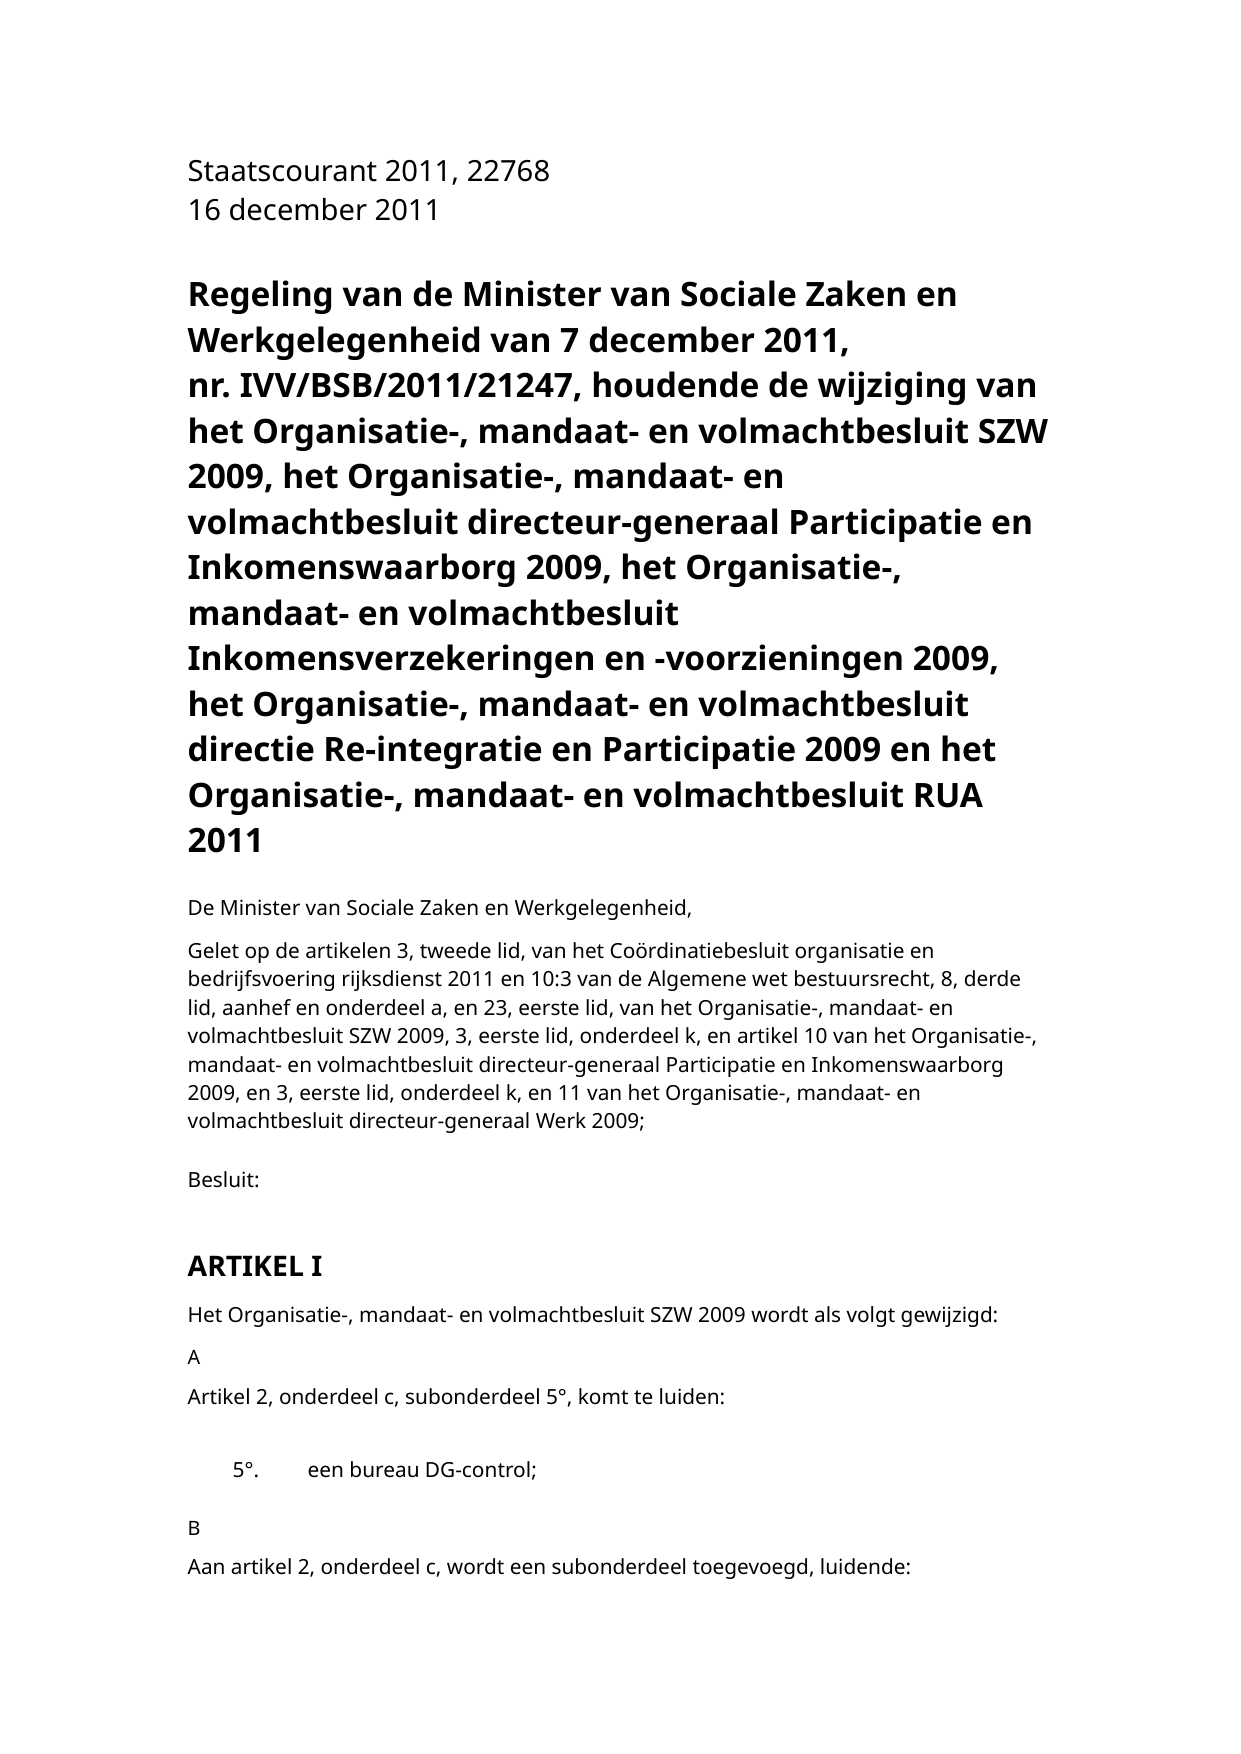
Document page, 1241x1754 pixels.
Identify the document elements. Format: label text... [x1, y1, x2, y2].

text De Minister van Sociale Zaken en Werkgelegenheid, [187, 893, 1053, 921]
text Besluit: [187, 1165, 1053, 1193]
text Staatscourant 2011, 22768 [187, 150, 1053, 190]
text B [187, 1514, 1053, 1541]
subtitle Regeling van de Minister van Sociale Zaken en Werkgelegenheid van 7 december 2011, nr. IVV/BSB/2011/21247, houdende de wijziging van het Organisatie-, mandaat- en volmachtbesluit SZW 2009, het Organisatie-, mandaat- en volmachtbesluit directeur-generaal Participatie en Inkomenswaarborg 2009, het Organisatie-, mandaat- en volmachtbesluit Inkomensverzekeringen en -voorzieningen 2009, het Organisatie-, mandaat- en volmachtbesluit directie Re-integratie en Participatie 2009 en het Organisatie-, mandaat- en volmachtbesluit RUA 2011 [187, 271, 1053, 863]
text 16 december 2011 [187, 190, 1053, 229]
text Gelet op de artikelen 3, tweede lid, van het Coördinatiebesluit organisatie en bedrijfsvoering rijksdienst 2011 en 10:3 van de Algemene wet bestuursrecht, 8, derde lid, aanhef en onderdeel a, en 23, eerste lid, van het Organisatie-, mandaat- en volmachtbesluit SZW 2009, 3, eerste lid, onderdeel k, en artikel 10 van het Organisatie-, mandaat- en volmachtbesluit directeur-generaal Participatie en Inkomenswaarborg 2009, en 3, eerste lid, onderdeel k, en 11 van het Organisatie-, mandaat- en volmachtbesluit directeur-generaal Werk 2009; [187, 936, 1053, 1135]
subtitle ARTIKEL I [187, 1246, 1053, 1285]
text Artikel 2, onderdeel c, subonderdeel 5°, komt te luiden: [187, 1382, 1053, 1410]
text Aan artikel 2, onderdeel c, wordt een subonderdeel toegevoegd, luidende: [187, 1552, 1053, 1581]
text Het Organisatie-, mandaat- en volmachtbesluit SZW 2009 wordt als volgt gewijzigd: [187, 1300, 1053, 1328]
text A [187, 1343, 1053, 1370]
list een bureau DG-control; [232, 1455, 1053, 1484]
